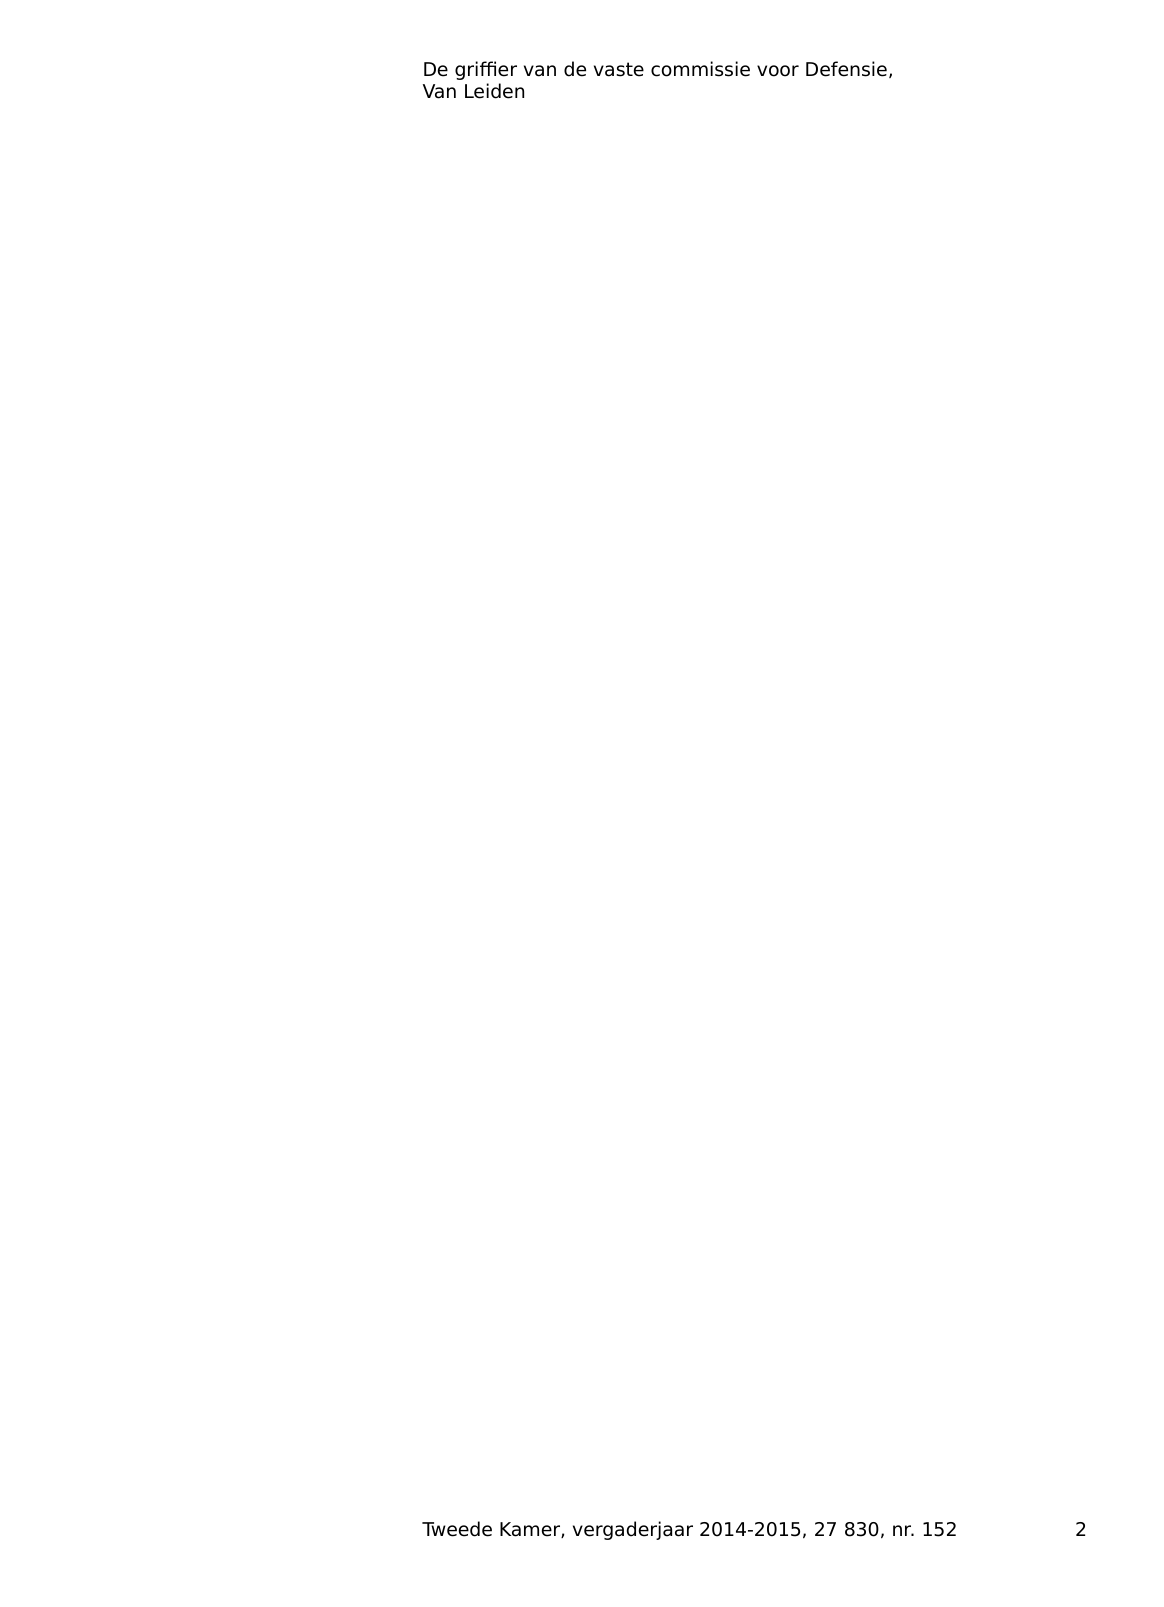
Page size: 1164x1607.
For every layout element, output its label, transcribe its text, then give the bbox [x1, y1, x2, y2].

text De griffier van de vaste commissie voor Defensie, Van Leiden [422, 59, 1087, 103]
